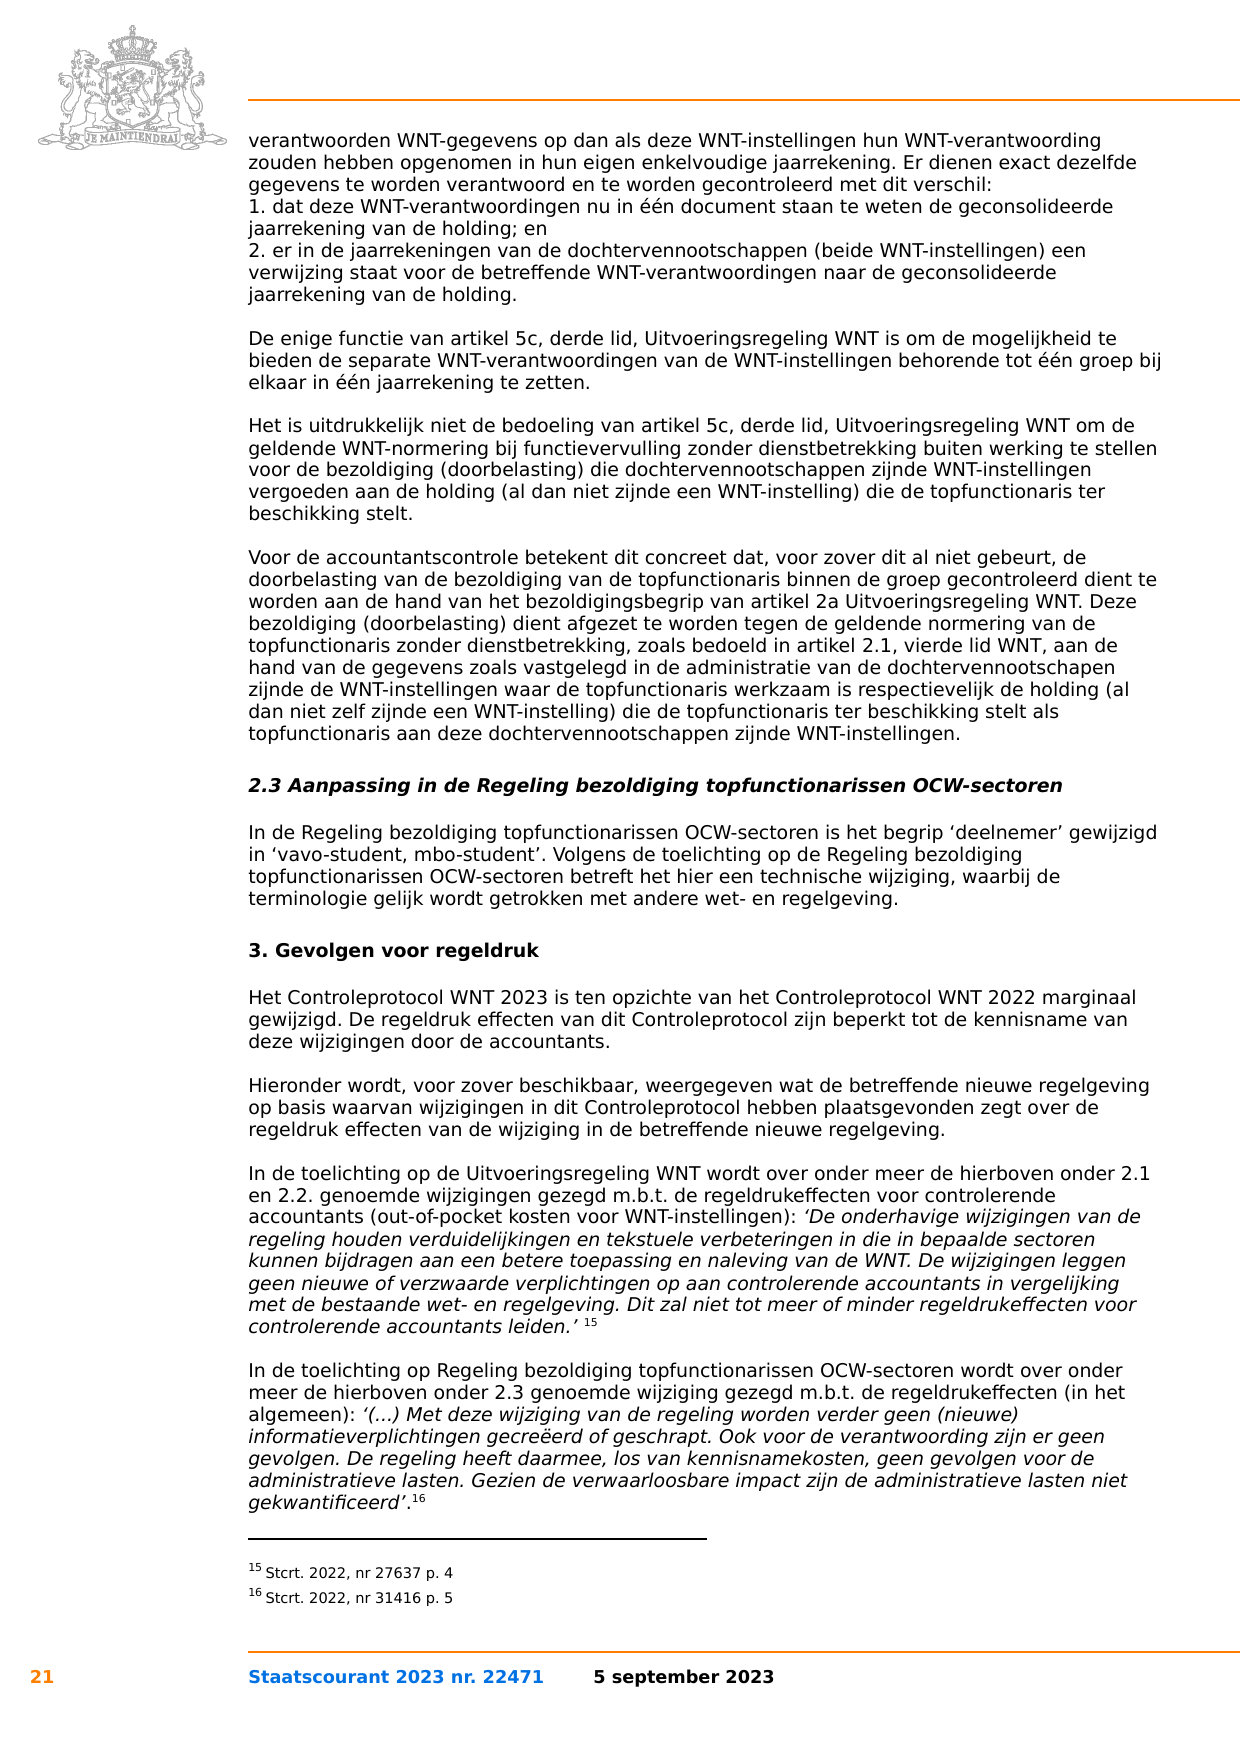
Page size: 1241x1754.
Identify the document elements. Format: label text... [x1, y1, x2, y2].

picture [38, 25, 227, 150]
text In de toelichting op Regeling bezoldiging topfunctionarissen OCW-sectoren wordt over onder meer de hierboven onder 2.3 genoemde wijziging gezegd m.b.t. de regeldrukeffecten (in het algemeen): ‘(...) Met deze wijziging van de regeling worden verder geen (nieuwe) informatieverplichtingen gecreëerd of geschrapt. Ook voor de verantwoording zijn er geen gevolgen. De regeling heeft daarmee, los van kennisnamekosten, geen gevolgen voor de administratieve lasten. Gezien de verwaarloosbare impact zijn de administratieve lasten niet gekwantificeerd’. [248, 1360, 1163, 1514]
text 2. er in de jaarrekeningen van de dochtervennootschappen (beide WNT-instellingen) een verwijzing staat voor de betreffende WNT-verantwoordingen naar de geconsolideerde jaarrekening van de holding. [248, 240, 1163, 306]
text 1. dat deze WNT-verantwoordingen nu in één document staan te weten de geconsolideerde jaarrekening van de holding; en [248, 196, 1163, 240]
text In de Regeling bezoldiging topfunctionarissen OCW-sectoren is het begrip ‘deelnemer’ gewijzigd in ‘vavo-student, mbo-student’. Volgens de toelichting op de Regeling bezoldiging topfunctionarissen OCW-sectoren betreft het hier een technische wijziging, waarbij de terminologie gelijk wordt getrokken met andere wet- en regelgeving. [248, 822, 1163, 910]
text Stcrt. 2022, nr 27637 p. 4 [248, 1561, 1163, 1583]
text Voor de accountantscontrole betekent dit concreet dat, voor zover dit al niet gebeurt, de doorbelasting van de bezoldiging van de topfunctionaris binnen de groep gecontroleerd dient te worden aan de hand van het bezoldigingsbegrip van artikel 2a Uitvoeringsregeling WNT. Deze bezoldiging (doorbelasting) dient afgezet te worden tegen de geldende normering van de topfunctionaris zonder dienstbetrekking, zoals bedoeld in artikel 2.1, vierde lid WNT, aan de hand van de gegevens zoals vastgelegd in de administratie van de dochtervennootschapen zijnde de WNT-instellingen waar de topfunctionaris werkzaam is respectievelijk de holding (al dan niet zelf zijnde een WNT-instelling) die de topfunctionaris ter beschikking stelt als topfunctionaris aan deze dochtervennootschappen zijnde WNT-instellingen. [248, 547, 1163, 745]
text Het Controleprotocol WNT 2023 is ten opzichte van het Controleprotocol WNT 2022 marginaal gewijzigd. De regeldruk effecten van dit Controleprotocol zijn beperkt tot de kennisname van deze wijzigingen door de accountants. [248, 987, 1163, 1053]
text Stcrt. 2022, nr 31416 p. 5 [248, 1586, 1163, 1608]
text verantwoorden WNT-gegevens op dan als deze WNT-instellingen hun WNT-verantwoording zouden hebben opgenomen in hun eigen enkelvoudige jaarrekening. Er dienen exact dezelfde gegevens te worden verantwoord en te worden gecontroleerd met dit verschil: [248, 130, 1163, 196]
subtitle 2.3 Aanpassing in de Regeling bezoldiging topfunctionarissen OCW-sectoren [248, 775, 1163, 797]
subtitle 3. Gevolgen voor regeldruk [248, 940, 1163, 962]
text Hieronder wordt, voor zover beschikbaar, weergegeven wat de betreffende nieuwe regelgeving op basis waarvan wijzigingen in dit Controleprotocol hebben plaatsgevonden zegt over de regeldruk effecten van de wijziging in de betreffende nieuwe regelgeving. [248, 1075, 1163, 1141]
text In de toelichting op de Uitvoeringsregeling WNT wordt over onder meer de hierboven onder 2.1 en 2.2. genoemde wijzigingen gezegd m.b.t. de regeldrukeffecten voor controlerende accountants (out-of-pocket kosten voor WNT-instellingen): ‘De onderhavige wijzigingen van de regeling houden verduidelijkingen en tekstuele verbeteringen in die in bepaalde sectoren kunnen bijdragen aan een betere toepassing en naleving van de WNT. De wijzigingen leggen geen nieuwe of verzwaarde verplichtingen op aan controlerende accountants in vergelijking met de bestaande wet- en regelgeving. Dit zal niet tot meer of minder regeldrukeffecten voor controlerende accountants leiden.’ [248, 1162, 1163, 1338]
text De enige functie van artikel 5c, derde lid, Uitvoeringsregeling WNT is om de mogelijkheid te bieden de separate WNT-verantwoordingen van de WNT-instellingen behorende tot één groep bij elkaar in één jaarrekening te zetten. [248, 328, 1163, 393]
text Het is uitdrukkelijk niet de bedoeling van artikel 5c, derde lid, Uitvoeringsregeling WNT om de geldende WNT-normering bij functievervulling zonder dienstbetrekking buiten werking te stellen voor de bezoldiging (doorbelasting) die dochtervennootschappen zijnde WNT-instellingen vergoeden aan de holding (al dan niet zijnde een WNT-instelling) die de topfunctionaris ter beschikking stelt. [248, 415, 1163, 525]
